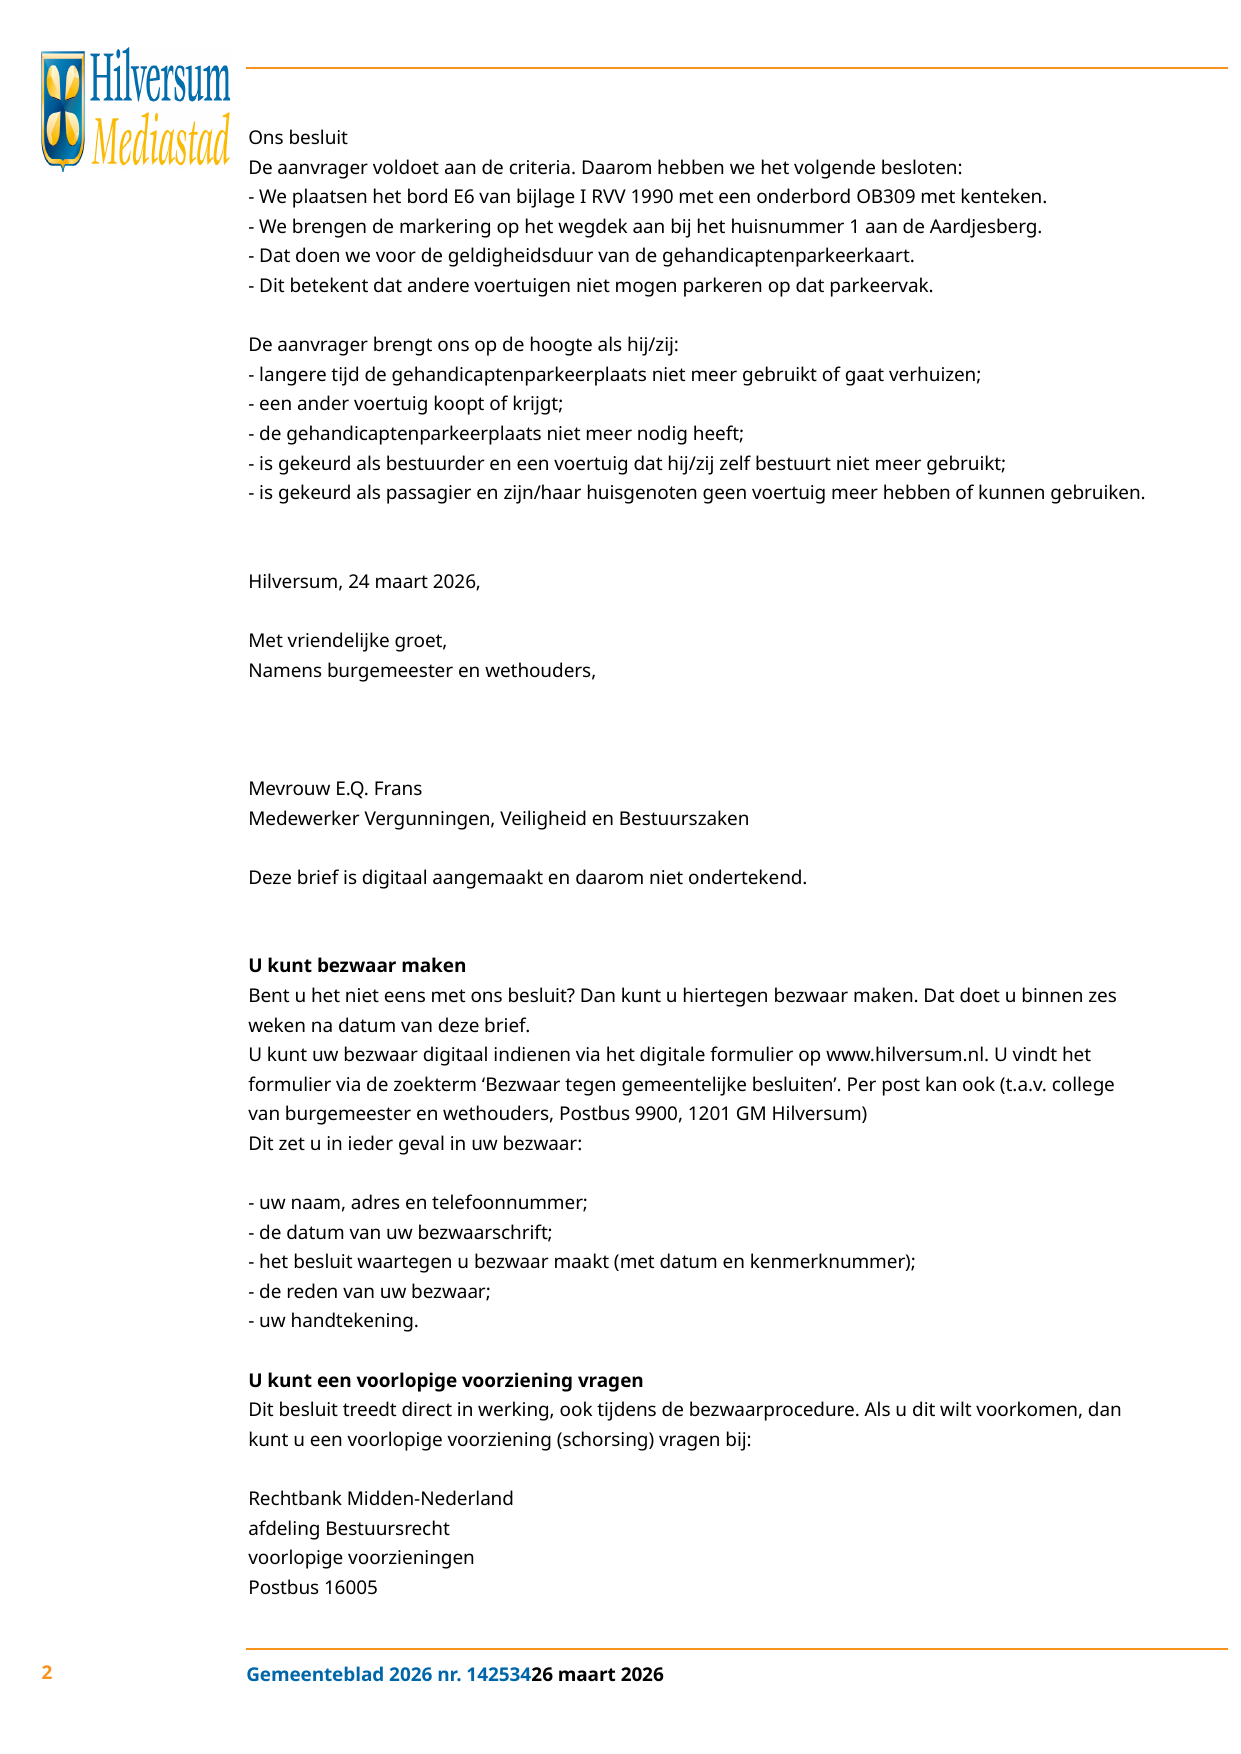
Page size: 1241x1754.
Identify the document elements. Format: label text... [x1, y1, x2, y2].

text Dit zet u in ieder geval in uw bezwaar: [248, 1130, 1152, 1156]
text - uw handtekening. [248, 1308, 1152, 1333]
text - de reden van uw bezwaar; [248, 1278, 1152, 1304]
text - het besluit waartegen u bezwaar maakt (met datum en kenmerknummer); [248, 1248, 1152, 1274]
text - de gehandicaptenparkeerplaats niet meer nodig heeft; [248, 420, 1152, 446]
text voorlopige voorzieningen [248, 1544, 1152, 1570]
text - een ander voertuig koopt of krijgt; [248, 391, 1152, 416]
text - de datum van uw bezwaarschrift; [248, 1219, 1152, 1245]
text Medewerker Vergunningen, Veiligheid en Bestuurszaken [248, 805, 1152, 831]
text Namens burgemeester en wethouders, [248, 657, 1152, 683]
text - is gekeurd als passagier en zijn/haar huisgenoten geen voertuig meer hebben of kunnen gebruiken. [248, 479, 1152, 505]
text - uw naam, adres en telefoonnummer; [248, 1189, 1152, 1215]
text De aanvrager brengt ons op de hoogte als hij/zij: [248, 331, 1152, 357]
text - We plaatsen het bord E6 van bijlage I RVV 1990 met een onderbord OB309 met kenteken. [248, 183, 1152, 209]
text U kunt uw bezwaar digitaal indienen via het digitale formulier op www.hilversum.nl. U vindt het formulier via de zoekterm ‘Bezwaar tegen gemeentelijke besluiten’. Per post kan ook (t.a.v. college van burgemeester en wethouders, Postbus 9900, 1201 GM Hilversum) [248, 1041, 1152, 1126]
text U kunt een voorlopige voorziening vragen [248, 1367, 1152, 1393]
text Dit besluit treedt direct in werking, ook tijdens de bezwaarprocedure. Als u dit wilt voorkomen, dan kunt u een voorlopige voorziening (schorsing) vragen bij: [248, 1396, 1152, 1452]
text De aanvrager voldoet aan de criteria. Daarom hebben we het volgende besloten: [248, 154, 1152, 180]
text - We brengen de markering op het wegdek aan bij het huisnummer 1 aan de Aardjesberg. [248, 213, 1152, 239]
picture [41, 47, 231, 172]
text Postbus 16005 [248, 1574, 1152, 1600]
text - is gekeurd als bestuurder en een voertuig dat hij/zij zelf bestuurt niet meer gebruikt; [248, 450, 1152, 476]
text Met vriendelijke groet, [248, 627, 1152, 653]
text afdeling Bestuursrecht [248, 1515, 1152, 1541]
text U kunt bezwaar maken [248, 953, 1152, 978]
text Rechtbank Midden-Nederland [248, 1485, 1152, 1511]
text Bent u het niet eens met ons besluit? Dan kunt u hiertegen bezwaar maken. Dat doet u binnen zes weken na datum van deze brief. [248, 982, 1152, 1038]
text - Dit betekent dat andere voertuigen niet mogen parkeren op dat parkeervak. [248, 272, 1152, 298]
text Mevrouw E.Q. Frans [248, 775, 1152, 801]
text Hilversum, 24 maart 2026, [248, 568, 1152, 594]
text Deze brief is digitaal aangemaakt en daarom niet ondertekend. [248, 864, 1152, 890]
text Ons besluit [248, 124, 1152, 150]
text - langere tijd de gehandicaptenparkeerplaats niet meer gebruikt of gaat verhuizen; [248, 361, 1152, 387]
text - Dat doen we voor de geldigheidsduur van de gehandicaptenparkeerkaart. [248, 243, 1152, 268]
